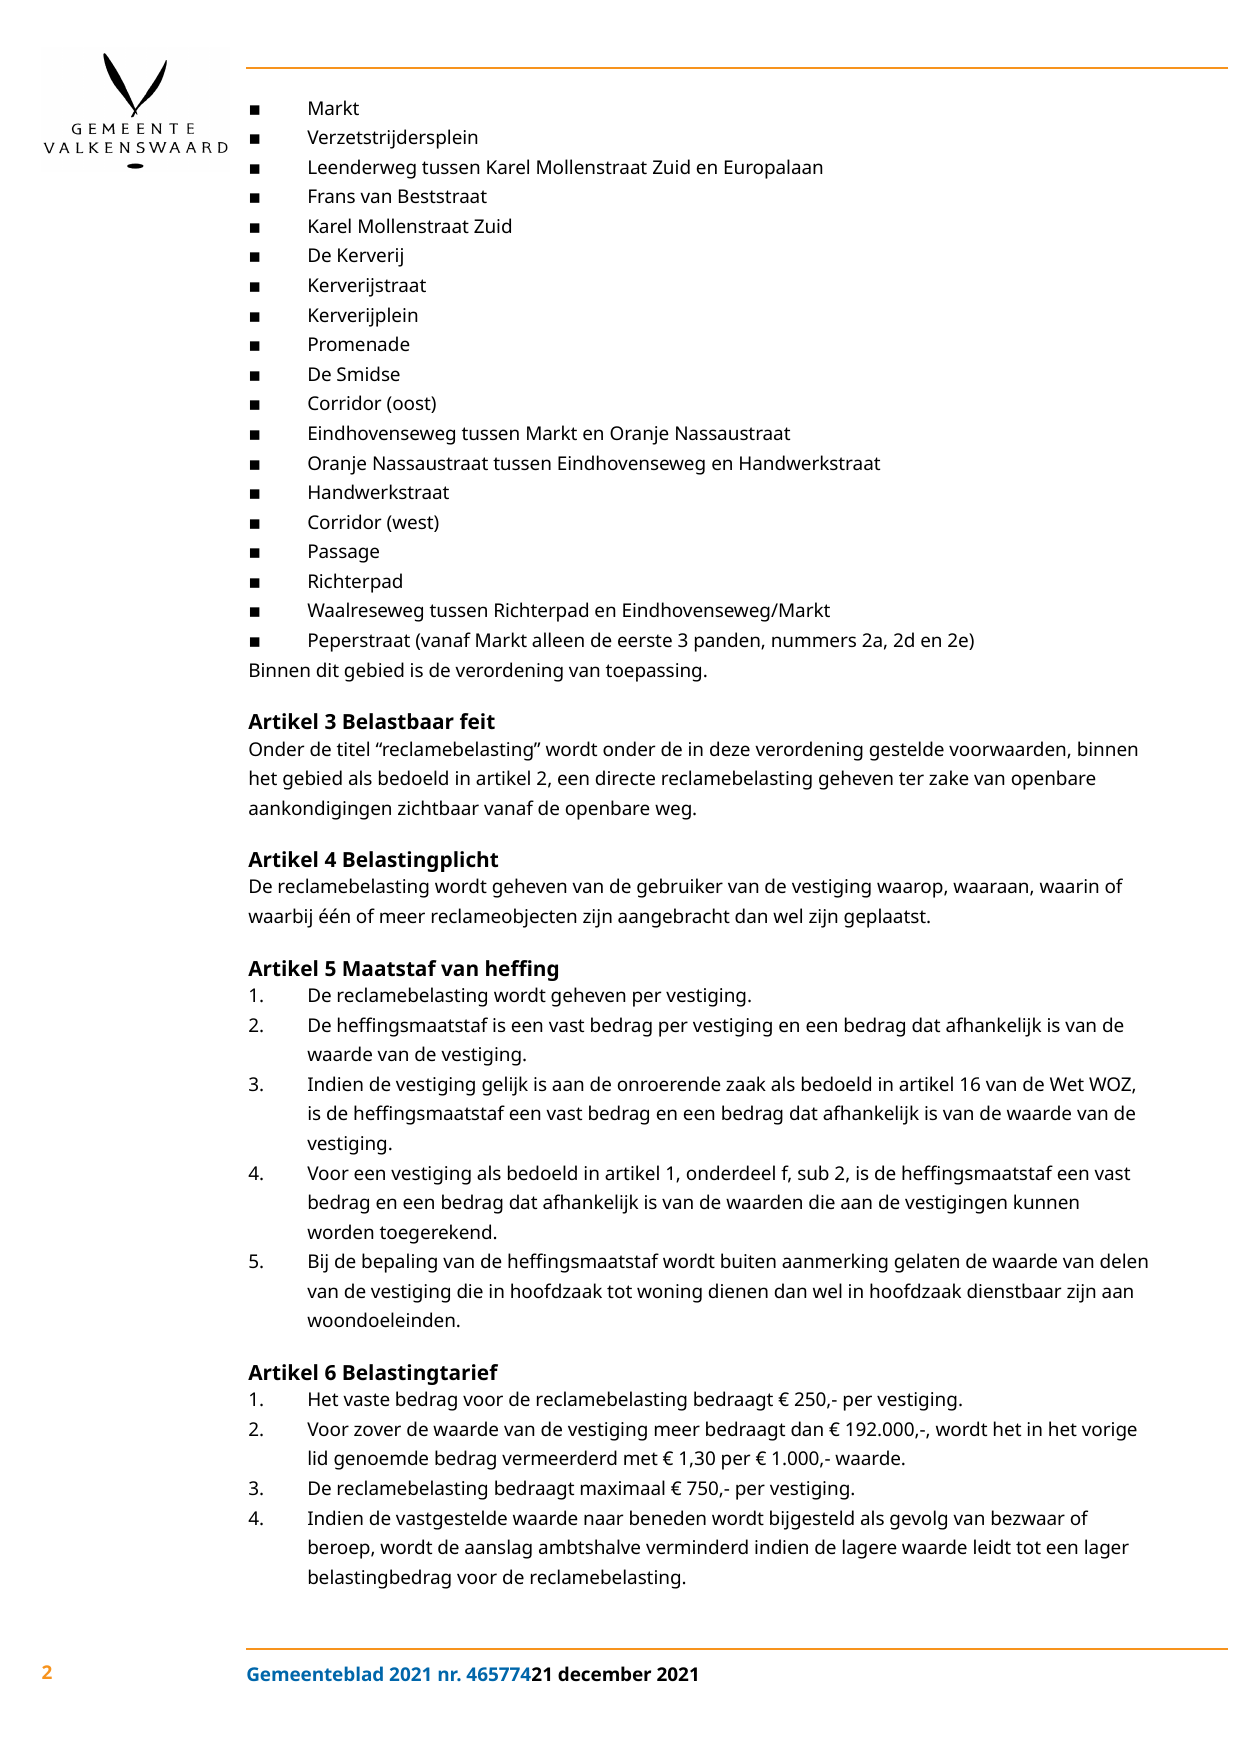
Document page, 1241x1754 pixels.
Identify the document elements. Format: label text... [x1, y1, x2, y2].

list Indien de vestiging gelijk is aan de onroerende zaak als bedoeld in artikel 16 van de Wet WOZ, is de heffingsmaatstaf een vast bedrag en een bedrag dat afhankelijk is van de waarde van de vestiging. [248, 1071, 1152, 1156]
list Karel Mollenstraat Zuid [248, 213, 1152, 239]
text Artikel 3 Belastbaar feit [248, 707, 1152, 736]
list Indien de vastgestelde waarde naar beneden wordt bijgesteld als gevolg van bezwaar of beroep, wordt de aanslag ambtshalve verminderd indien de lagere waarde leidt tot een lager belastingbedrag voor de reclamebelasting. [248, 1505, 1152, 1590]
list Verzetstrijdersplein [248, 124, 1152, 150]
list Voor een vestiging als bedoeld in artikel 1, onderdeel f, sub 2, is de heffingsmaatstaf een vast bedrag en een bedrag dat afhankelijk is van de waarden die aan de vestigingen kunnen worden toegerekend. [248, 1160, 1152, 1244]
list Eindhovenseweg tussen Markt en Oranje Nassaustraat [248, 420, 1152, 446]
text Artikel 4 Belastingplicht [248, 845, 1152, 874]
text De reclamebelasting wordt geheven van de gebruiker van de vestiging waarop, waaraan, waarin of waarbij één of meer reclameobjecten zijn aangebracht dan wel zijn geplaatst. [248, 874, 1152, 929]
list Voor zover de waarde van de vestiging meer bedraagt dan € 192.000,-, wordt het in het vorige lid genoemde bedrag vermeerderd met € 1,30 per € 1.000,- waarde. [248, 1416, 1152, 1471]
picture [41, 47, 231, 172]
list Markt [248, 95, 1152, 121]
list Frans van Beststraat [248, 183, 1152, 209]
list Bij de bepaling van de heffingsmaatstaf wordt buiten aanmerking gelaten de waarde van delen van de vestiging die in hoofdzaak tot woning dienen dan wel in hoofdzaak dienstbaar zijn aan woondoeleinden. [248, 1248, 1152, 1333]
list Promenade [248, 331, 1152, 357]
text Artikel 5 Maatstaf van heffing [248, 954, 1152, 982]
list Corridor (west) [248, 509, 1152, 535]
list De reclamebelasting bedraagt maximaal € 750,- per vestiging. [248, 1475, 1152, 1501]
list Kerverijplein [248, 302, 1152, 328]
list De Kerverij [248, 243, 1152, 268]
list Oranje Nassaustraat tussen Eindhovenseweg en Handwerkstraat [248, 450, 1152, 476]
list Handwerkstraat [248, 479, 1152, 505]
list De reclamebelasting wordt geheven per vestiging. [248, 982, 1152, 1008]
list De Smidse [248, 361, 1152, 387]
list Leenderweg tussen Karel Mollenstraat Zuid en Europalaan [248, 154, 1152, 180]
list Kerverijstraat [248, 272, 1152, 298]
list Het vaste bedrag voor de reclamebelasting bedraagt € 250,- per vestiging. [248, 1386, 1152, 1412]
list Waalreseweg tussen Richterpad en Eindhovenseweg/Markt [248, 598, 1152, 623]
list Passage [248, 538, 1152, 564]
list De heffingsmaatstaf is een vast bedrag per vestiging en een bedrag dat afhankelijk is van de waarde van de vestiging. [248, 1012, 1152, 1067]
text Binnen dit gebied is de verordening van toepassing. [248, 657, 1152, 683]
text Onder de titel “reclamebelasting” wordt onder de in deze verordening gestelde voorwaarden, binnen het gebied als bedoeld in artikel 2, een directe reclamebelasting geheven ter zake van openbare aankondigingen zichtbaar vanaf de openbare weg. [248, 736, 1152, 821]
list Corridor (oost) [248, 391, 1152, 416]
list Peperstraat (vanaf Markt alleen de eerste 3 panden, nummers 2a, 2d en 2e) [248, 627, 1152, 653]
text Artikel 6 Belastingtarief [248, 1358, 1152, 1386]
list Richterpad [248, 568, 1152, 594]
